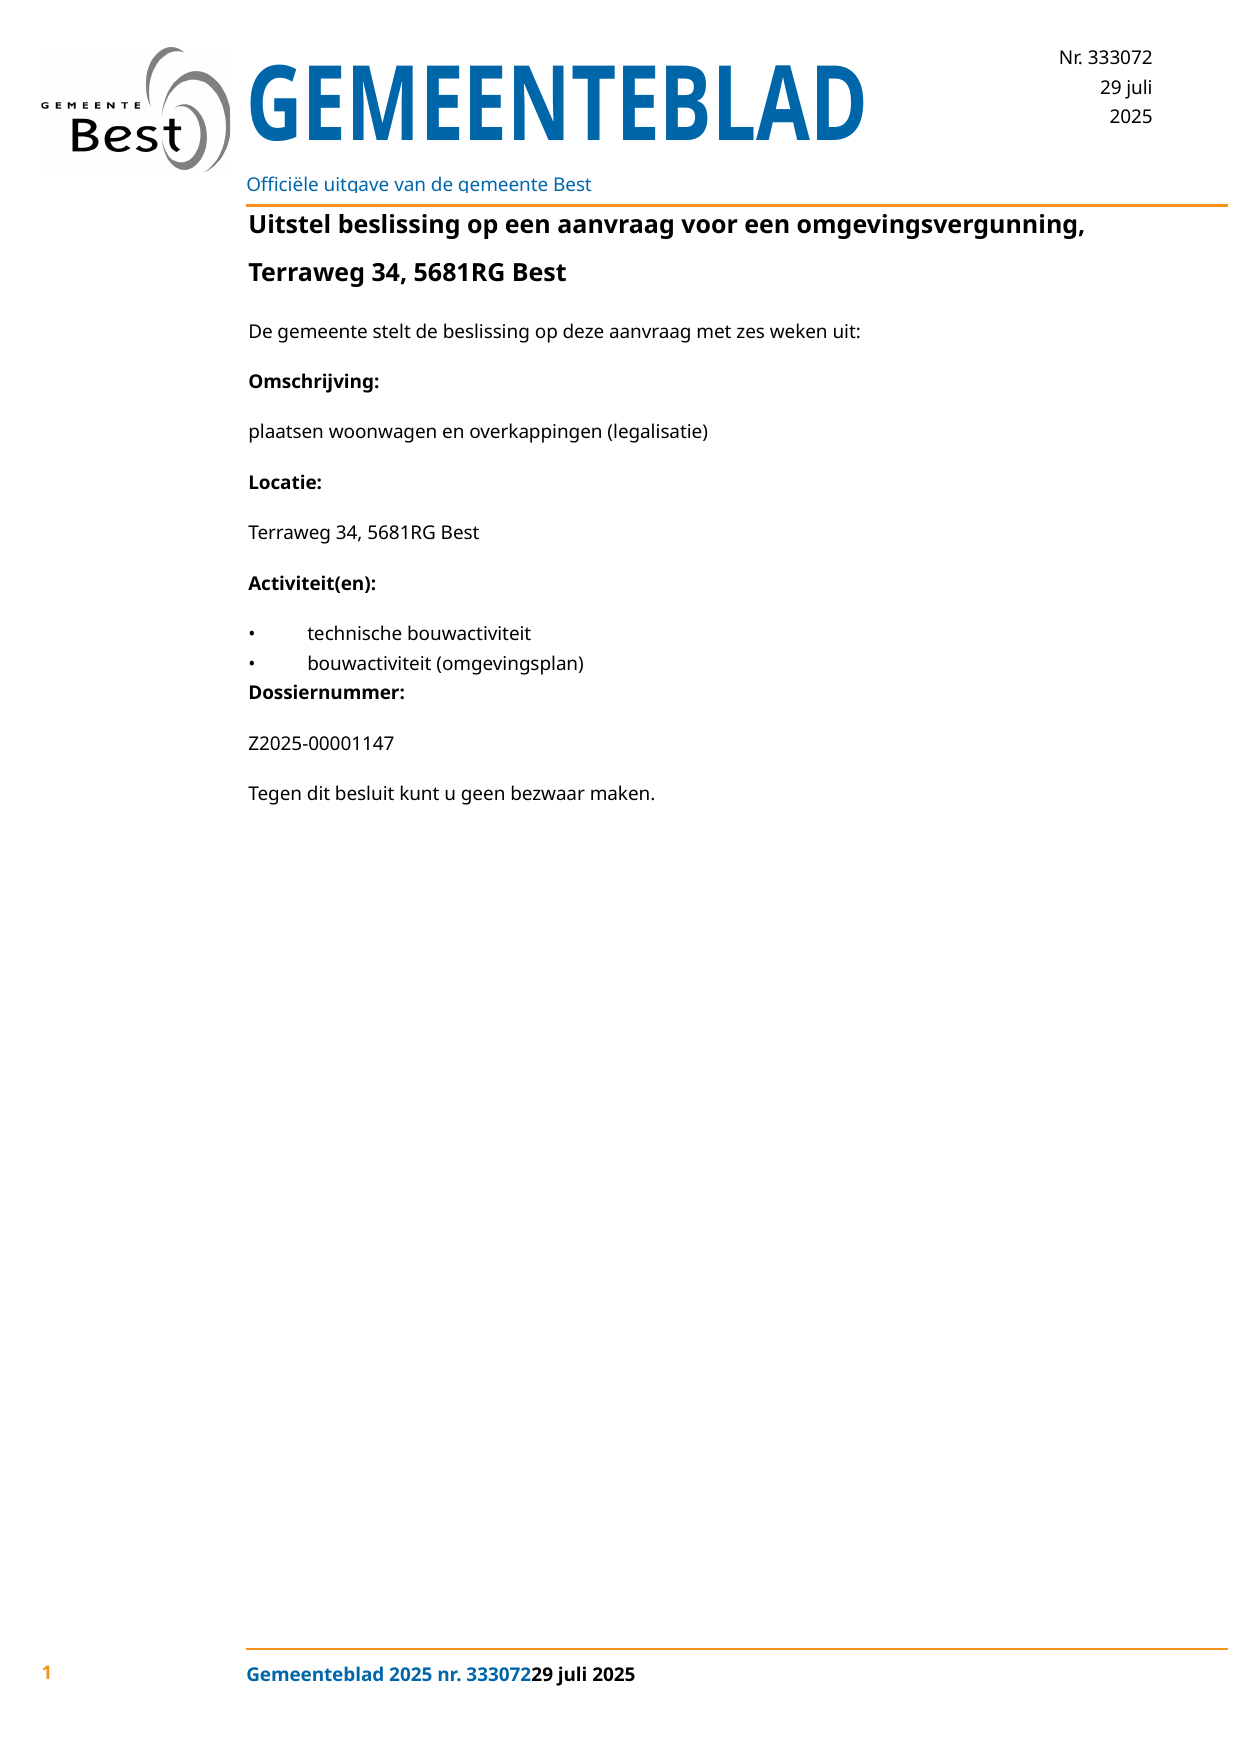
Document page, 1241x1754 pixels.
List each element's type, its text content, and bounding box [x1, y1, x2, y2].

text Uitstel beslissing op een aanvraag voor een omgevingsvergunning, Terraweg 34, 5681RG Best [248, 207, 1152, 288]
text Locatie: [248, 469, 1152, 495]
text plaatsen woonwagen en overkappingen (legalisatie) [248, 419, 1152, 444]
picture [41, 47, 231, 172]
text De gemeente stelt de beslissing op deze aanvraag met zes weken uit: [248, 318, 1152, 344]
text Terraweg 34, 5681RG Best [248, 519, 1152, 545]
text Tegen dit besluit kunt u geen bezwaar maken. [248, 780, 1152, 806]
list bouwactiviteit (omgevingsplan) [248, 650, 1152, 676]
text Z2025-00001147 [248, 730, 1152, 756]
text Dossiernummer: [248, 679, 1152, 705]
text Activiteit(en): [248, 570, 1152, 596]
text Omschrijving: [248, 368, 1152, 394]
list technische bouwactiviteit [248, 620, 1152, 646]
